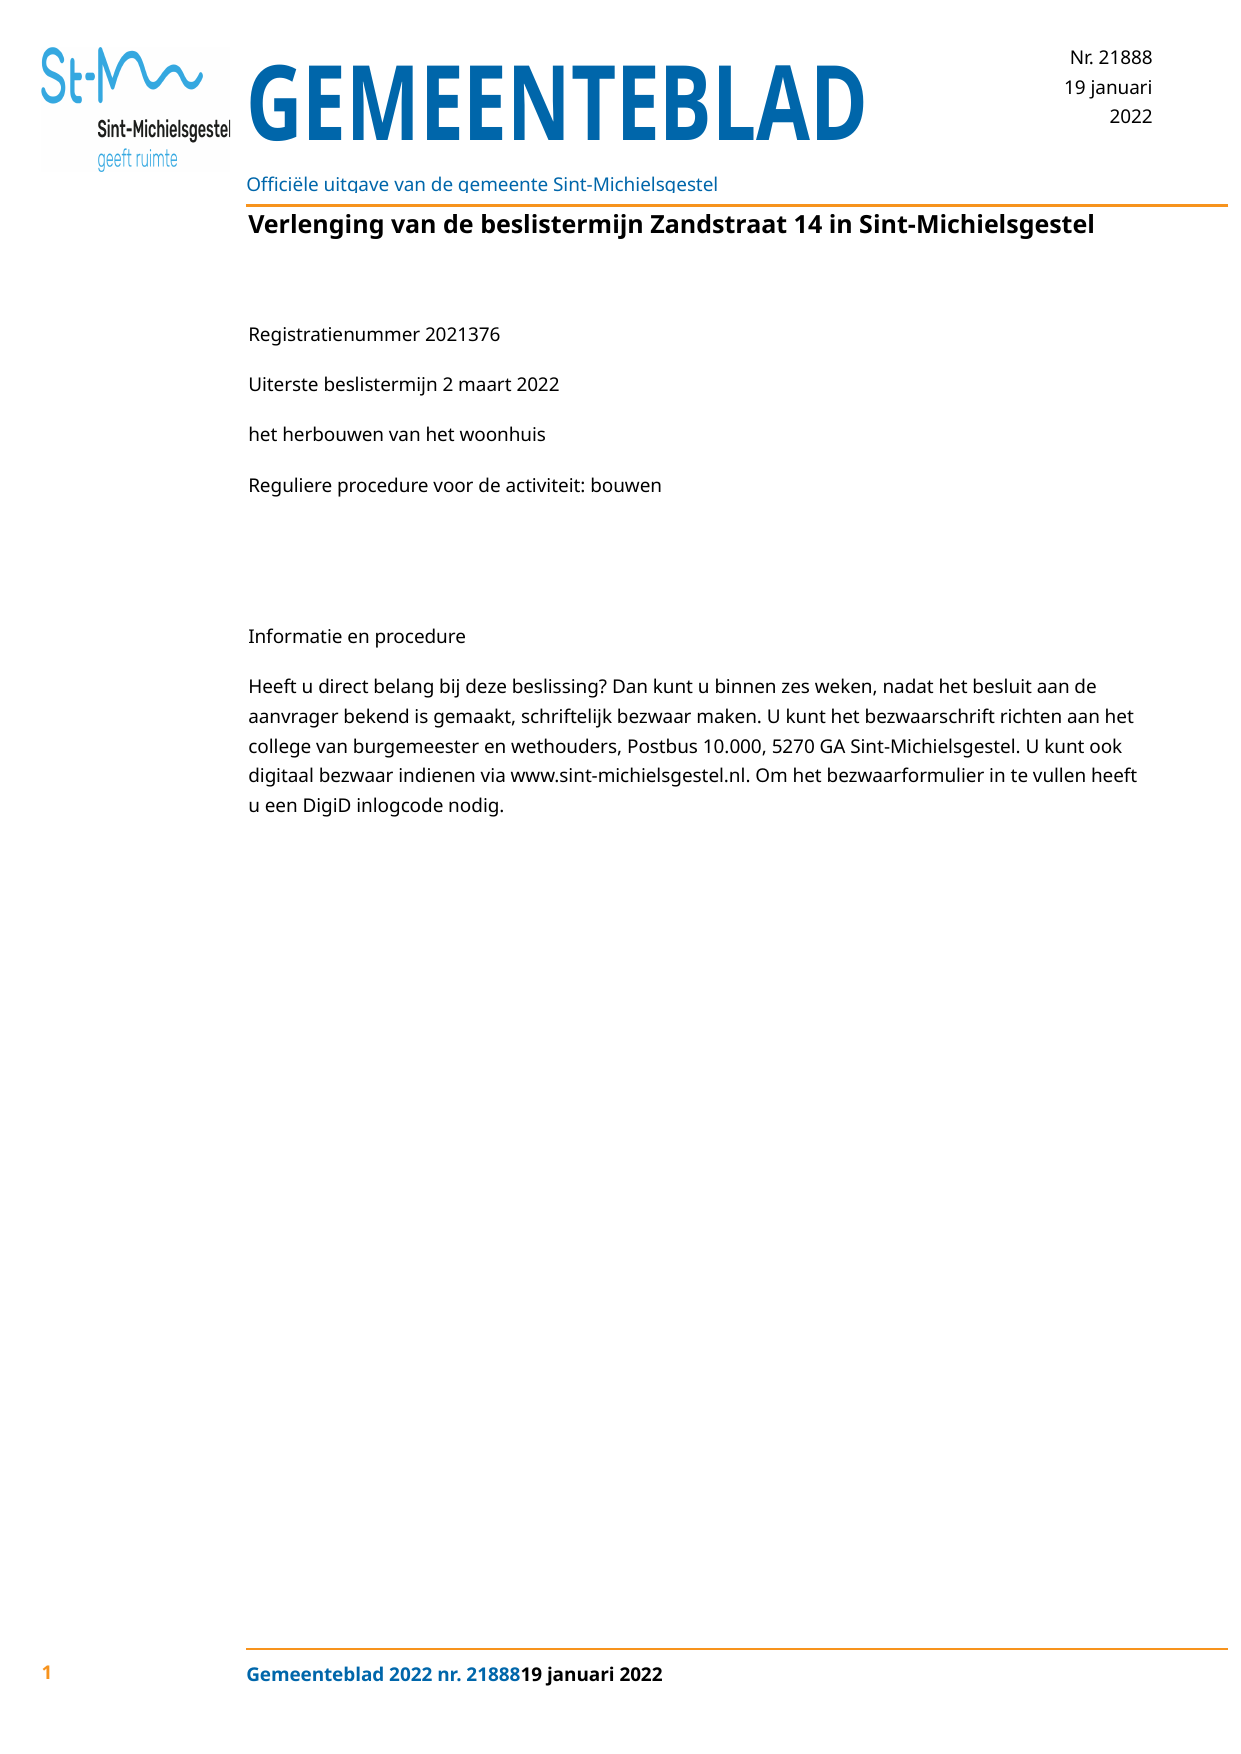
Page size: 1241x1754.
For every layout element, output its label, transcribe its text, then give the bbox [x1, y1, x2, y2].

text Uiterste beslistermijn 2 maart 2022 [248, 371, 1152, 397]
text Verlenging van de beslistermijn Zandstraat 14 in Sint-Michielsgestel [248, 207, 1152, 241]
text Registratienummer 2021376 [248, 321, 1152, 346]
text Heeft u direct belang bij deze beslissing? Dan kunt u binnen zes weken, nadat het besluit aan de aanvrager bekend is gemaakt, schriftelijk bezwaar maken. U kunt het bezwaarschrift richten aan het college van burgemeester en wethouders, Postbus 10.000, 5270 GA Sint-Michielsgestel. U kunt ook digitaal bezwaar indienen via www.sint-michielsgestel.nl. Om het bezwaarformulier in te vullen heeft u een DigiD inlogcode nodig. [248, 674, 1152, 818]
text Informatie en procedure [248, 623, 1152, 649]
picture [41, 47, 231, 172]
text Reguliere procedure voor de activiteit: bouwen [248, 472, 1152, 498]
text het herbouwen van het woonhuis [248, 422, 1152, 447]
